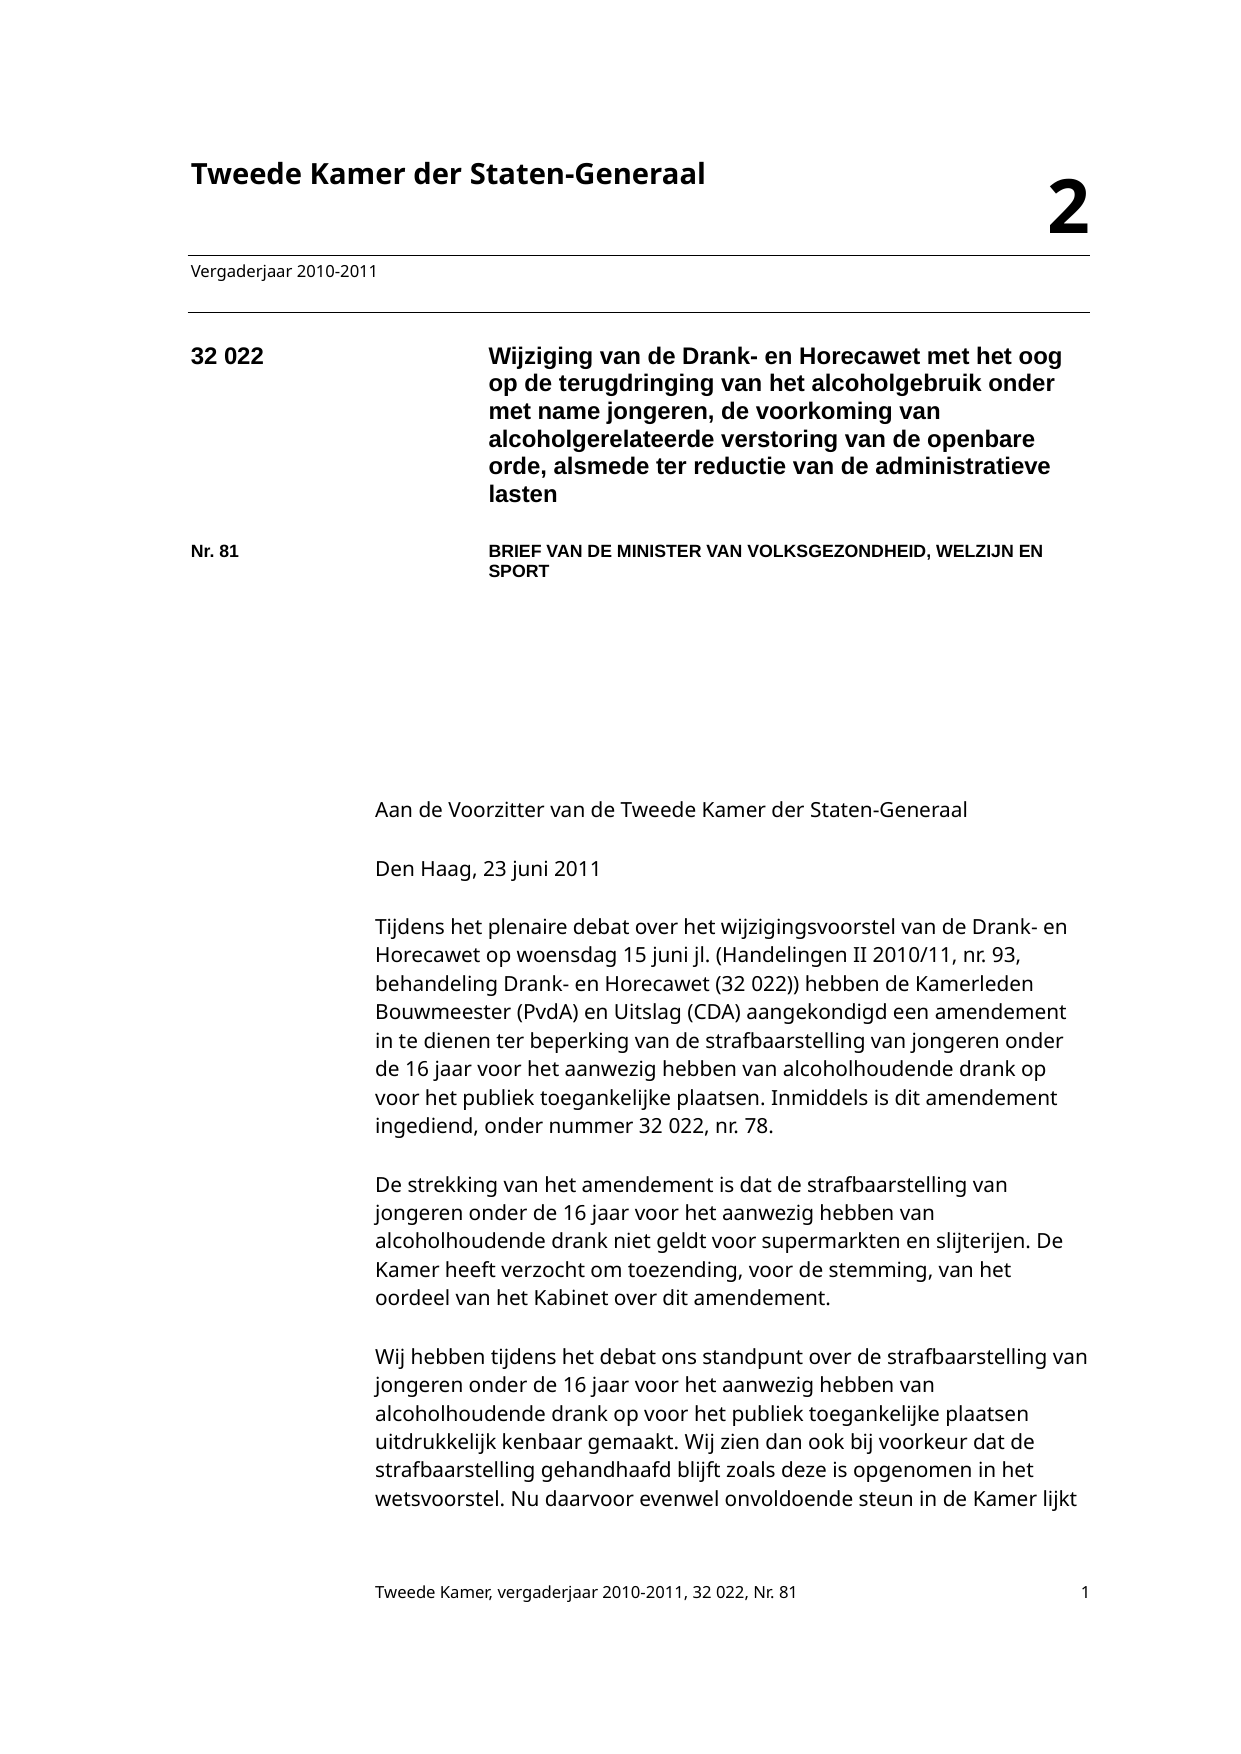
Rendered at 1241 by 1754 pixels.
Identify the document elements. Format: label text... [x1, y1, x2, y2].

text Tijdens het plenaire debat over het wijzigingsvoorstel van de Drank- en Horecawet op woensdag 15 juni jl. (Handelingen II 2010/11, nr. 93, behandeling Drank- en Horecawet (32 022)) hebben de Kamerleden Bouwmeester (PvdA) en Uitslag (CDA) aangekondigd een amendement in te dienen ter beperking van de strafbaarstelling van jongeren onder de 16 jaar voor het aanwezig hebben van alcoholhoudende drank op voor het publiek toegankelijke plaatsen. Inmiddels is dit amendement ingediend, onder nummer 32 022, nr. 78. [375, 912, 1090, 1140]
table_cell [188, 313, 485, 339]
table_header 2 [910, 150, 1090, 255]
table_cell 32 022 [188, 339, 485, 537]
table_cell [485, 313, 1090, 339]
text Wij hebben tijdens het debat ons standpunt over de strafbaarstelling van jongeren onder de 16 jaar voor het aanwezig hebben van alcoholhoudende drank op voor het publiek toegankelijke plaatsen uitdrukkelijk kenbaar gemaakt. Wij zien dan ook bij voorkeur dat de strafbaarstelling gehandhaafd blijft zoals deze is opgenomen in het wetsvoorstel. Nu daarvoor evenwel onvoldoende steun in de Kamer lijkt [375, 1342, 1090, 1512]
table_cell Nr. 81 [188, 538, 485, 677]
table_header Tweede Kamer der Staten-Generaal [188, 150, 909, 255]
table_cell Wijziging van de Drank- en Horecawet met het oog op de terugdringing van het alcoholgebruik onder met name jongeren, de voorkoming van alcoholgerelateerde verstoring van de openbare orde, alsmede ter reductie van de administratieve lasten [485, 339, 1090, 537]
text De strekking van het amendement is dat de strafbaarstelling van jongeren onder de 16 jaar voor het aanwezig hebben van alcoholhoudende drank niet geldt voor supermarkten en slijterijen. De Kamer heeft verzocht om toezending, voor de stemming, van het oordeel van het Kabinet over dit amendement. [375, 1170, 1090, 1312]
table_cell [485, 256, 1090, 312]
table_cell Vergaderjaar 2010-2011 [188, 256, 485, 312]
text Den Haag, 23 juni 2011 [375, 854, 1090, 882]
text Aan de Voorzitter van de Tweede Kamer der Staten-Generaal [375, 795, 1090, 824]
table_cell BRIEF VAN DE MINISTER VAN VOLKSGEZONDHEID, WELZIJN EN SPORT [485, 538, 1090, 677]
